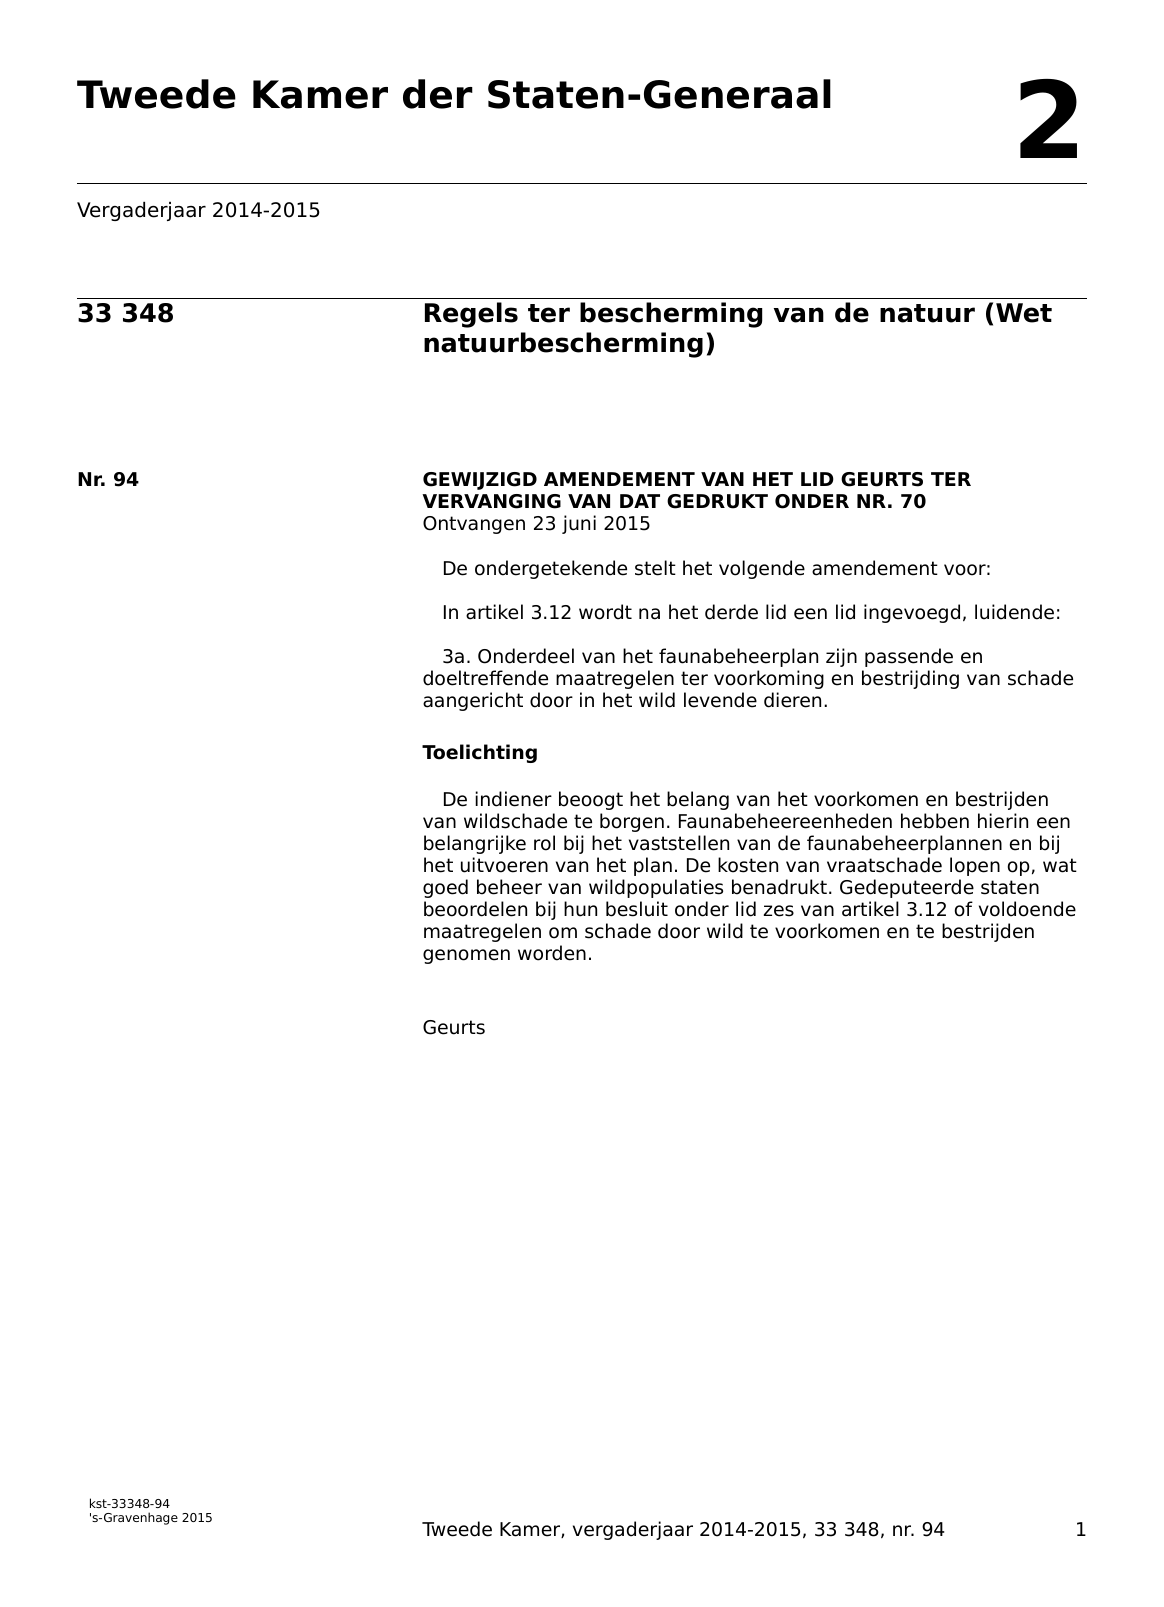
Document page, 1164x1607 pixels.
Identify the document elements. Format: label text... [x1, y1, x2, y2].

text Ontvangen 23 juni 2015 [422, 513, 1087, 535]
text 3a. Onderdeel van het faunabeheerplan zijn passende en doeltreffende maatregelen ter voorkoming en bestrijding van schade aangericht door in het wild levende dieren. [422, 646, 1087, 712]
text Geurts [422, 994, 1087, 1038]
subtitle Toelichting [422, 742, 1087, 764]
text 's-Gravenhage 2015 [88, 1511, 323, 1525]
table_cell Vergaderjaar 2014-2015 [77, 184, 1087, 298]
text In artikel 3.12 wordt na het derde lid een lid ingevoegd, luidende: [422, 602, 1087, 624]
text kst-33348-94 [88, 1497, 323, 1511]
table_header Tweede Kamer der Staten-Generaal [77, 59, 886, 183]
text De ondergetekende stelt het volgende amendement voor: [422, 557, 1087, 579]
subtitle Nr. 94 GEWIJZIGD AMENDEMENT VAN HET LID GEURTS TER VERVANGING VAN DAT GEDRUKT ONDER NR. 70 [77, 469, 1087, 513]
text De indiener beoogt het belang van het voorkomen en bestrijden van wildschade te borgen. Faunabeheereenheden hebben hierin een belangrijke rol bij het vaststellen van de faunabeheerplannen en bij het uitvoeren van het plan. De kosten van vraatschade lopen op, wat goed beheer van wildpopulaties benadrukt. Gedeputeerde staten beoordelen bij hun besluit onder lid zes van artikel 3.12 of voldoende maatregelen om schade door wild te voorkomen en te bestrijden genomen worden. [422, 789, 1087, 964]
table_header 2 [886, 59, 1087, 183]
subtitle 33 348 Regels ter bescherming van de natuur (Wet natuurbescherming) [77, 299, 1087, 358]
